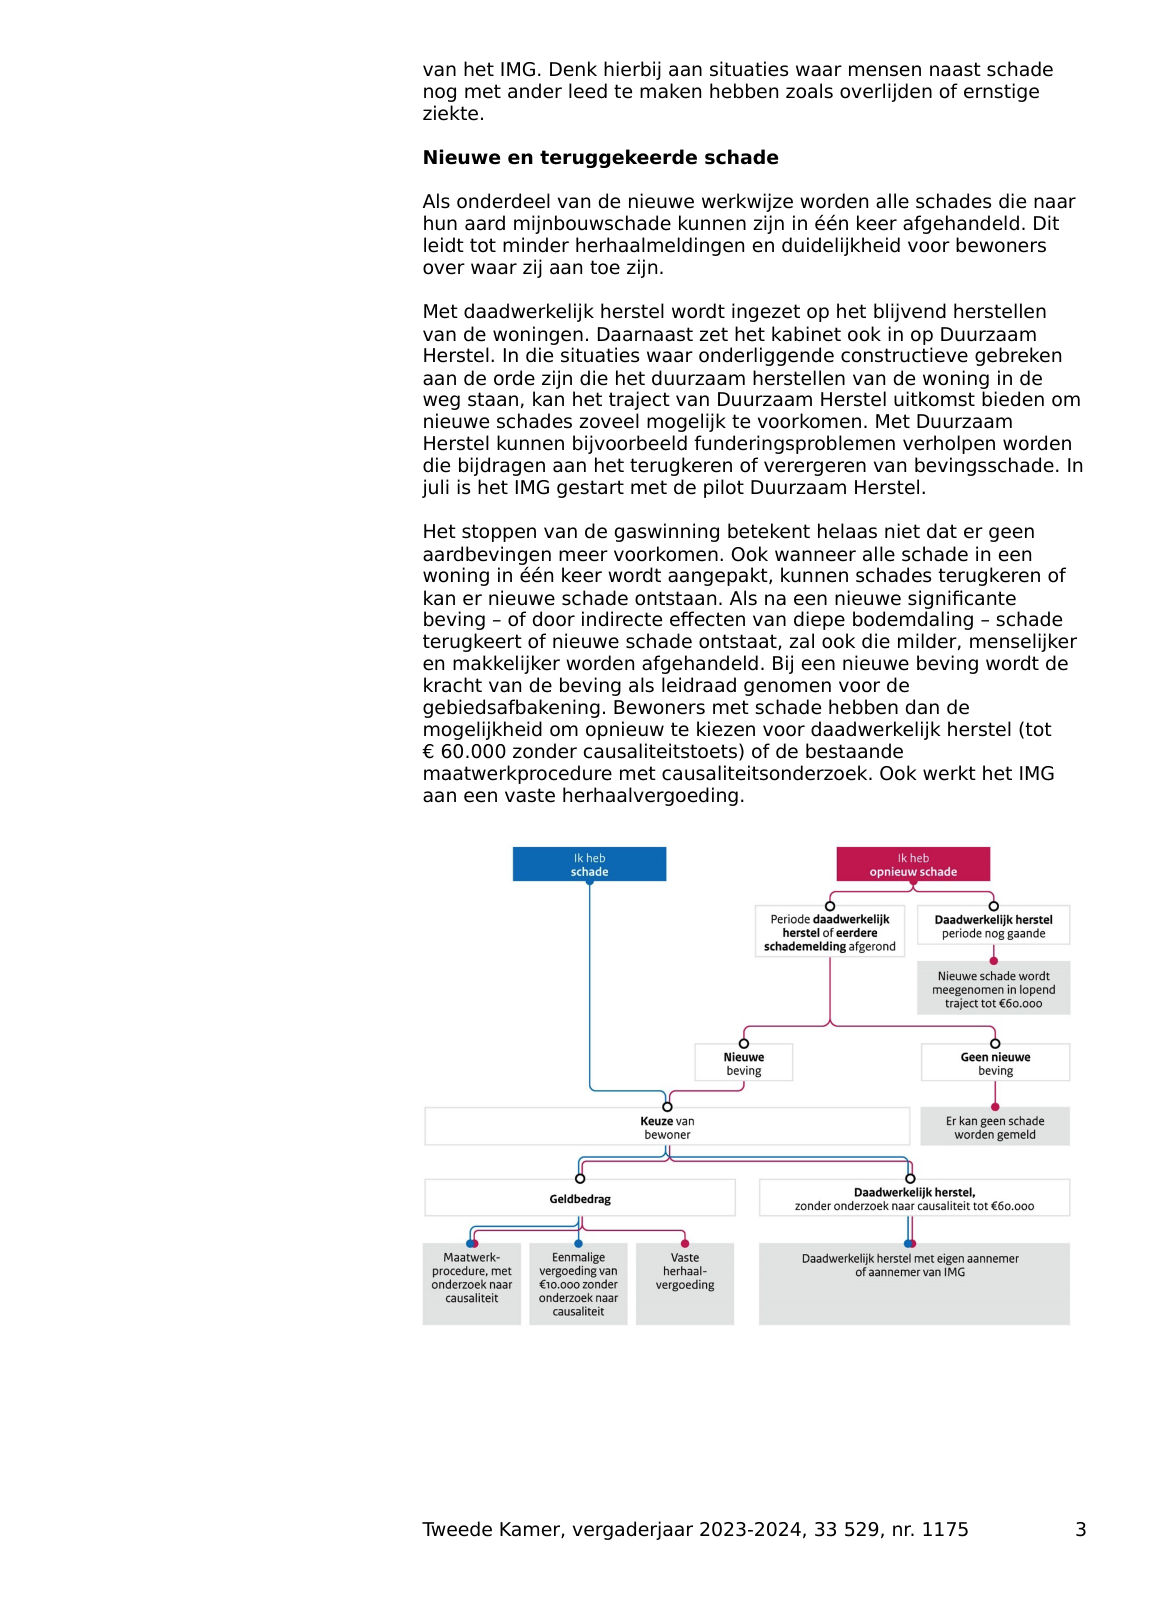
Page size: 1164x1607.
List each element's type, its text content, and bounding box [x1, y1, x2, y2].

picture [422, 829, 1072, 1344]
text Als onderdeel van de nieuwe werkwijze worden alle schades die naar hun aard mijnbouwschade kunnen zijn in één keer afgehandeld. Dit leidt tot minder herhaalmeldingen en duidelijkheid voor bewoners over waar zij aan toe zijn. [422, 191, 1087, 279]
text Met daadwerkelijk herstel wordt ingezet op het blijvend herstellen van de woningen. Daarnaast zet het kabinet ook in op Duurzaam Herstel. In die situaties waar onderliggende constructieve gebreken aan de orde zijn die het duurzaam herstellen van de woning in de weg staan, kan het traject van Duurzaam Herstel uitkomst bieden om nieuwe schades zoveel mogelijk te voorkomen. Met Duurzaam Herstel kunnen bijvoorbeeld funderingsproblemen verholpen worden die bijdragen aan het terugkeren of verergeren van bevingsschade. In juli is het IMG gestart met de pilot Duurzaam Herstel. [422, 301, 1087, 499]
subtitle Nieuwe en teruggekeerde schade [422, 147, 1087, 169]
text van het IMG. Denk hierbij aan situaties waar mensen naast schade nog met ander leed te maken hebben zoals overlijden of ernstige ziekte. [422, 59, 1087, 125]
text Het stoppen van de gaswinning betekent helaas niet dat er geen aardbevingen meer voorkomen. Ook wanneer alle schade in een woning in één keer wordt aangepakt, kunnen schades terugkeren of kan er nieuwe schade ontstaan. Als na een nieuwe significante beving – of door indirecte effecten van diepe bodemdaling – schade terugkeert of nieuwe schade ontstaat, zal ook die milder, menselijker en makkelijker worden afgehandeld. Bij een nieuwe beving wordt de kracht van de beving als leidraad genomen voor de gebiedsafbakening. Bewoners met schade hebben dan de mogelijkheid om opnieuw te kiezen voor daadwerkelijk herstel (tot € 60.000 zonder causaliteitstoets) of de bestaande maatwerkprocedure met causaliteitsonderzoek. Ook werkt het IMG aan een vaste herhaalvergoeding. [422, 521, 1087, 807]
